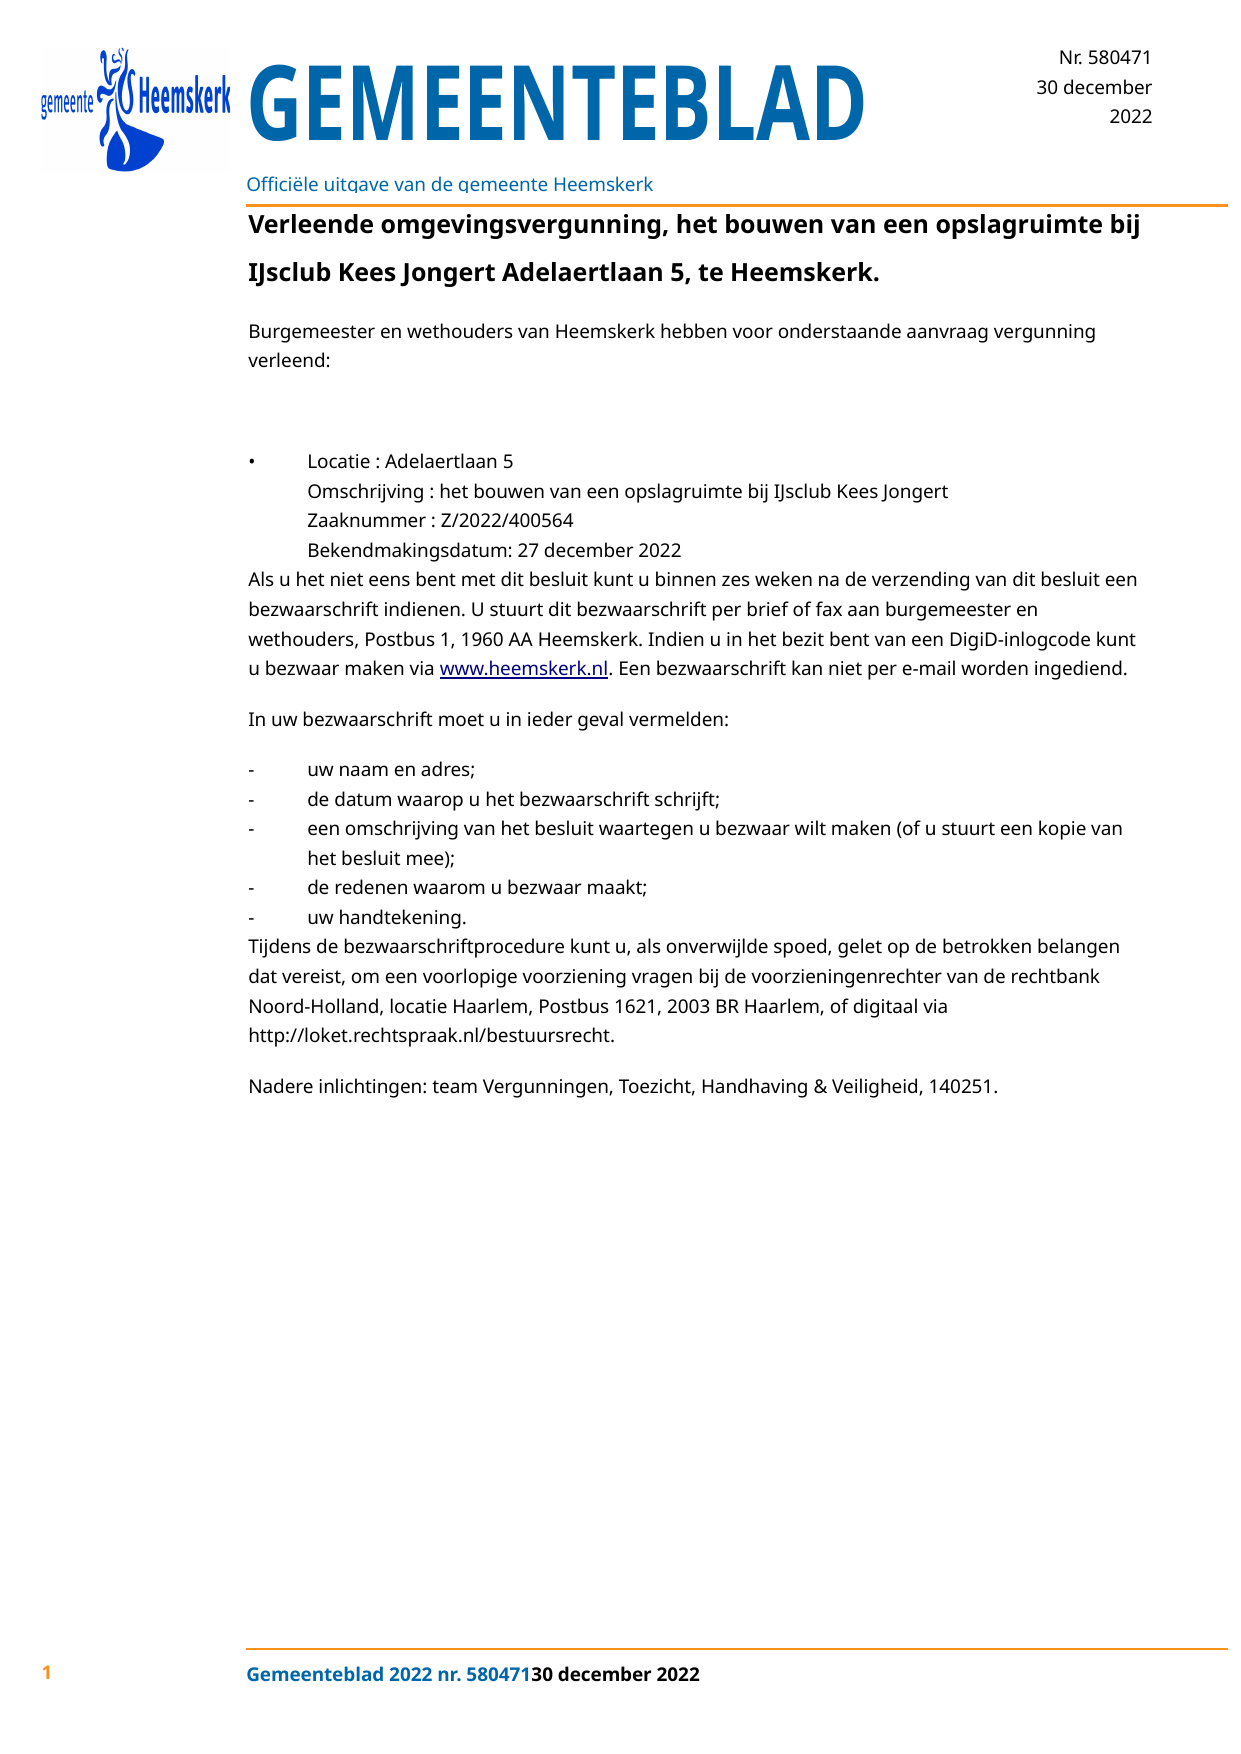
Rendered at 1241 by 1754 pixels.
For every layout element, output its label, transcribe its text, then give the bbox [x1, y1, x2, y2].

text Nadere inlichtingen: team Vergunningen, Toezicht, Handhaving & Veiligheid, 140251. [248, 1073, 1152, 1099]
list uw naam en adres; [248, 756, 1152, 782]
list Omschrijving : het bouwen van een opslagruimte bij IJsclub Kees Jongert [248, 478, 1152, 504]
list Bekendmakingsdatum: 27 december 2022 [248, 537, 1152, 563]
text Als u het niet eens bent met dit besluit kunt u binnen zes weken na de verzending van dit besluit een bezwaarschrift indienen. U stuurt dit bezwaarschrift per brief of fax aan burgemeester en wethouders, Postbus 1, 1960 AA Heemskerk. Indien u in het bezit bent van een DigiD-inlogcode kunt u bezwaar maken via www.heemskerk.nl. Een bezwaarschrift kan niet per e-mail worden ingediend. [248, 567, 1152, 681]
list Locatie : Adelaertlaan 5 [248, 448, 1152, 474]
picture [41, 47, 231, 172]
list Zaaknummer : Z/2022/400564 [248, 507, 1152, 533]
text Verleende omgevingsvergunning, het bouwen van een opslagruimte bij IJsclub Kees Jongert Adelaertlaan 5, te Heemskerk. [248, 207, 1152, 288]
list een omschrijving van het besluit waartegen u bezwaar wilt maken (of u stuurt een kopie van het besluit mee); [248, 815, 1152, 871]
list uw handtekening. [248, 904, 1152, 930]
list de redenen waarom u bezwaar maakt; [248, 874, 1152, 900]
text In uw bezwaarschrift moet u in ieder geval vermelden: [248, 706, 1152, 732]
text Tijdens de bezwaarschriftprocedure kunt u, als onverwijlde spoed, gelet op de betrokken belangen dat vereist, om een voorlopige voorziening vragen bij de voorzieningenrechter van de rechtbank Noord-Holland, locatie Haarlem, Postbus 1621, 2003 BR Haarlem, of digitaal via http://loket.rechtspraak.nl/bestuursrecht. [248, 934, 1152, 1048]
list de datum waarop u het bezwaarschrift schrijft; [248, 786, 1152, 812]
text Burgemeester en wethouders van Heemskerk hebben voor onderstaande aanvraag vergunning verleend: [248, 318, 1152, 373]
